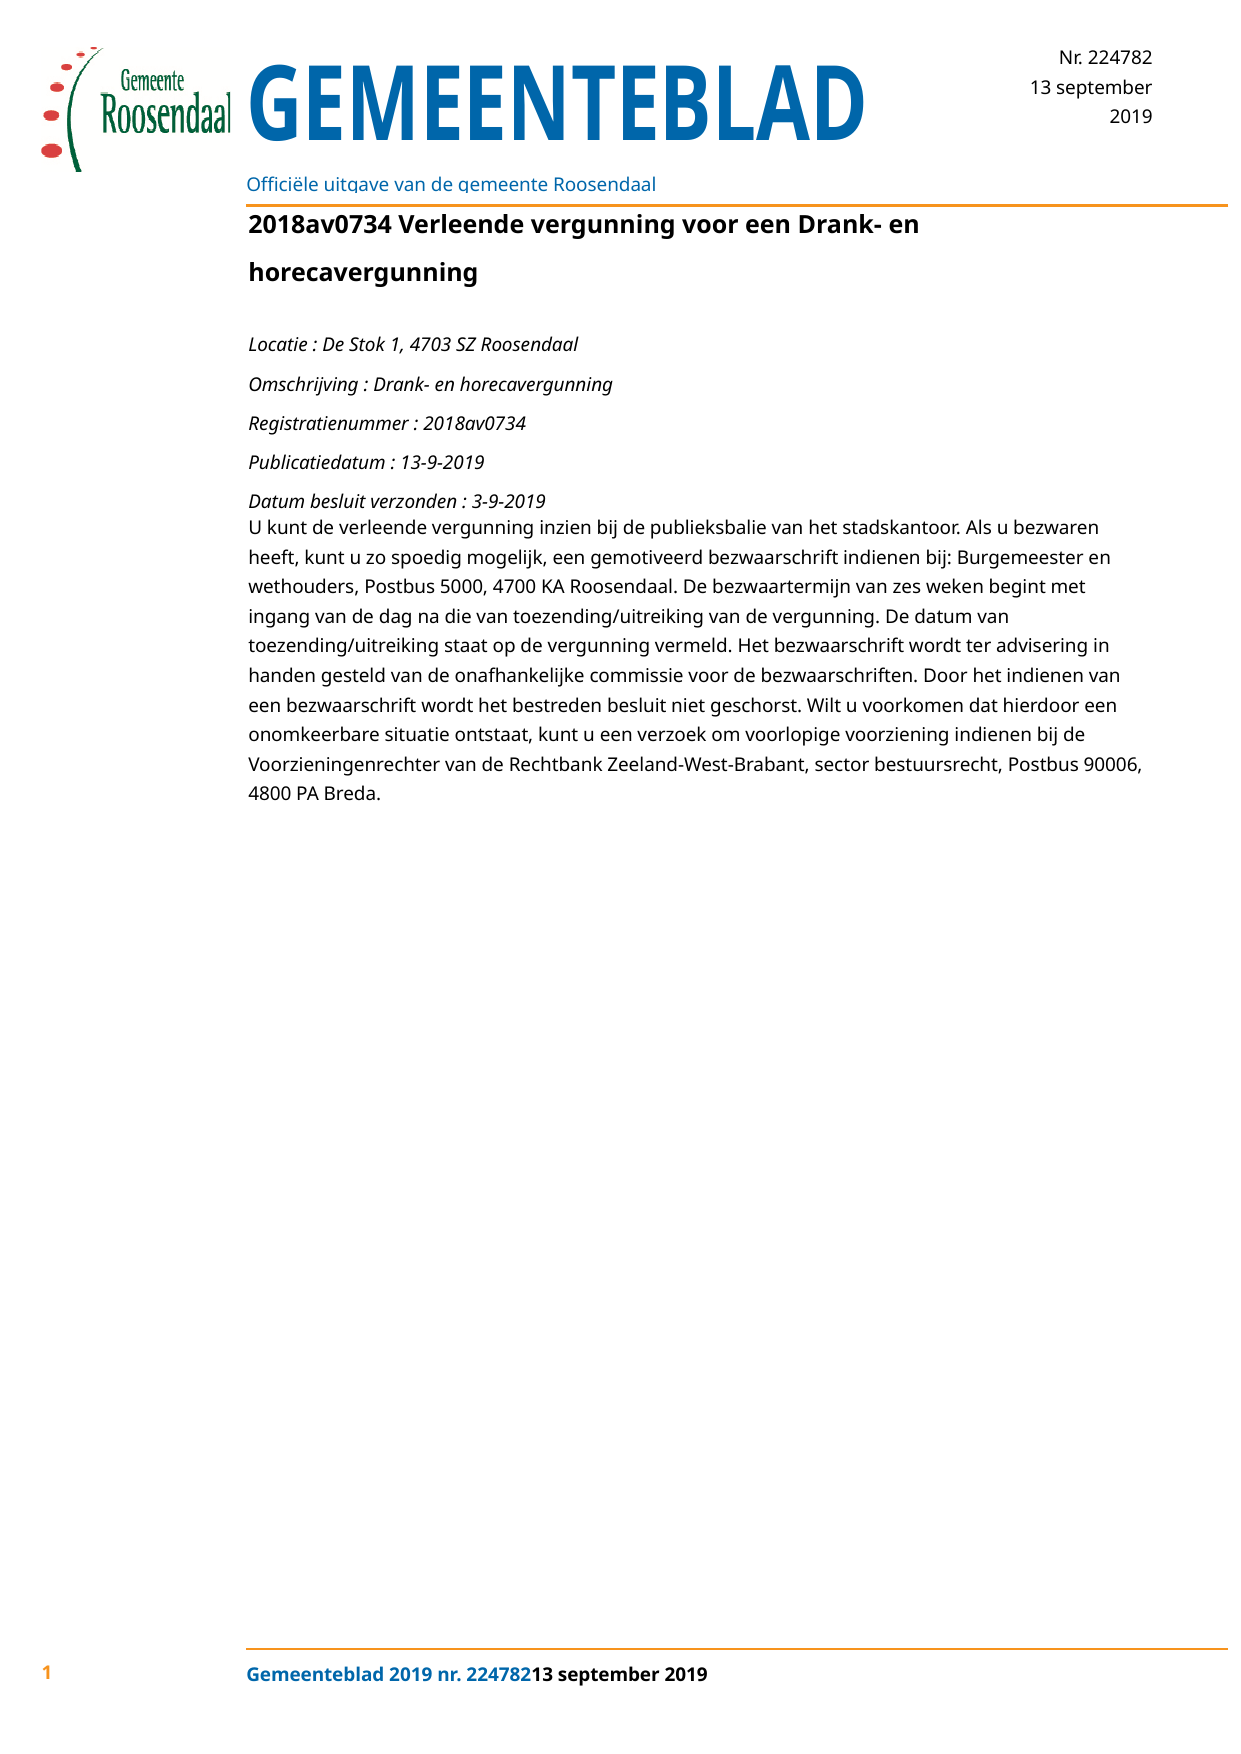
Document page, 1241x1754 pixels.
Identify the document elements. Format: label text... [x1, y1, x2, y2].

text 2018av0734 Verleende vergunning voor een Drank- en horecavergunning [248, 207, 1152, 288]
text Omschrijving : Drank- en horecavergunning [248, 371, 1152, 396]
picture [41, 47, 231, 172]
text Datum besluit verzonden : 3-9-2019 [248, 488, 1152, 514]
text Registratienummer : 2018av0734 [248, 410, 1152, 436]
text Locatie : De Stok 1, 4703 SZ Roosendaal [248, 331, 1152, 357]
text U kunt de verleende vergunning inzien bij de publieksbalie van het stadskantoor. Als u bezwaren heeft, kunt u zo spoedig mogelijk, een gemotiveerd bezwaarschrift indienen bij: Burgemeester en wethouders, Postbus 5000, 4700 KA Roosendaal. De bezwaartermijn van zes weken begint met ingang van de dag na die van toezending/uitreiking van de vergunning. De datum van toezending/uitreiking staat op de vergunning vermeld. Het bezwaarschrift wordt ter advisering in handen gesteld van de onafhankelijke commissie voor de bezwaarschriften. Door het indienen van een bezwaarschrift wordt het bestreden besluit niet geschorst. Wilt u voorkomen dat hierdoor een onomkeerbare situatie ontstaat, kunt u een verzoek om voorlopige voorziening indienen bij de Voorzieningenrechter van de Rechtbank Zeeland-West-Brabant, sector bestuursrecht, Postbus 90006, 4800 PA Breda. [248, 514, 1152, 806]
text Publicatiedatum : 13-9-2019 [248, 449, 1152, 475]
